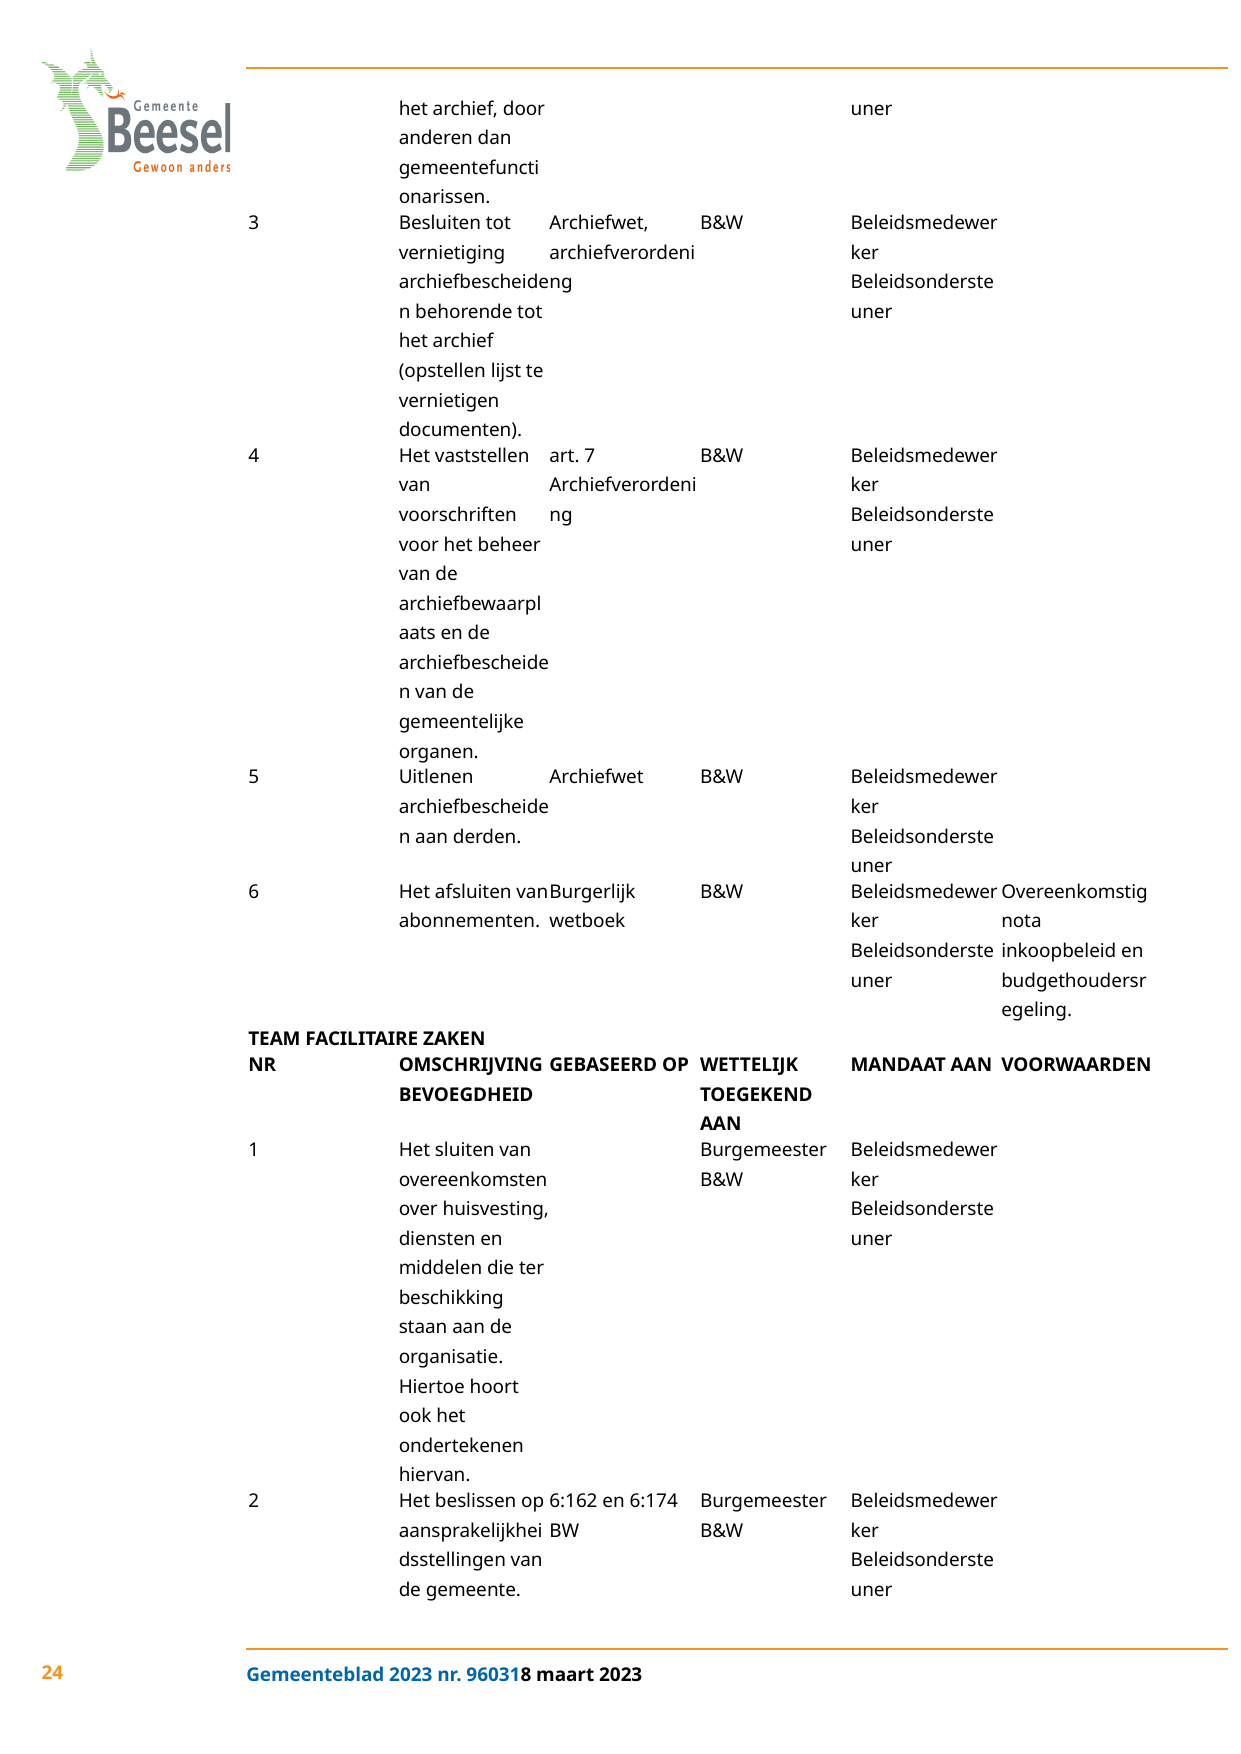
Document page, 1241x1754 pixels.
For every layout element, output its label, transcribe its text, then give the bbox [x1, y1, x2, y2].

table_cell Het vaststellen van voorschriften voor het beheer van de archiefbewaarplaats en de archiefbescheiden van de gemeentelijke organen. [399, 442, 549, 764]
table_cell [1001, 95, 1152, 209]
table_cell Uitlenen archiefbescheiden aan derden. [399, 764, 549, 878]
table_cell 6:162 en 6:174 BW [549, 1487, 700, 1602]
table_cell 1 [248, 1136, 398, 1487]
table_cell Beleidsmedewerker Beleidsondersteuner [850, 1136, 1001, 1487]
table_cell Burgerlijk wetboek [549, 878, 700, 1022]
table_cell GEBASEERD OP [549, 1051, 700, 1136]
table_cell Beleidsmedewerker Beleidsondersteuner [850, 1487, 1001, 1602]
table_cell [549, 95, 700, 209]
table_cell OMSCHRIJVING BEVOEGDHEID [399, 1051, 549, 1136]
table_cell [1001, 1136, 1152, 1487]
table_cell B&W [700, 878, 850, 1022]
table_cell 4 [248, 442, 398, 764]
table_cell art. 7 Archiefverordening [549, 442, 700, 764]
table_cell VOORWAARDEN [1001, 1051, 1152, 1136]
table_cell het archief, door anderen dan gemeentefunctionarissen. [399, 95, 549, 209]
table_cell Beleidsmedewerker Beleidsondersteuner [850, 764, 1001, 878]
table_cell Beleidsmedewerker Beleidsondersteuner [850, 878, 1001, 1022]
table_cell [549, 1136, 700, 1487]
table_cell NR [248, 1051, 398, 1136]
table_cell Archiefwet, archiefverordening [549, 209, 700, 442]
table_cell [700, 95, 850, 209]
table_cell Besluiten tot vernietiging archiefbescheiden behorende tot het archief (opstellen lijst te vernietigen documenten). [399, 209, 549, 442]
table_cell 6 [248, 878, 398, 1022]
table_cell [248, 95, 398, 209]
table_cell Beleidsmedewerker Beleidsondersteuner [850, 442, 1001, 764]
table_cell Burgemeester B&W [700, 1487, 850, 1602]
table_cell B&W [700, 209, 850, 442]
table_cell [1001, 764, 1152, 878]
table_cell [1001, 442, 1152, 764]
table_cell B&W [700, 764, 850, 878]
table_cell Archiefwet [549, 764, 700, 878]
table_cell 5 [248, 764, 398, 878]
table_cell Beleidsmedewerker Beleidsondersteuner [850, 209, 1001, 442]
table_cell uner [850, 95, 1001, 209]
table_cell Het beslissen op aansprakelijkheidsstellingen van de gemeente. [399, 1487, 549, 1602]
table_cell 3 [248, 209, 398, 442]
picture [41, 47, 231, 172]
table_cell MANDAAT AAN [850, 1051, 1001, 1136]
table_cell WETTELIJK TOEGEKEND AAN [700, 1051, 850, 1136]
table_cell Het afsluiten van abonnementen. [399, 878, 549, 1022]
table_cell [1001, 209, 1152, 442]
table_header TEAM FACILITAIRE ZAKEN [248, 1026, 1152, 1051]
table_cell Burgemeester B&W [700, 1136, 850, 1487]
table_cell [1001, 1487, 1152, 1602]
table_cell 2 [248, 1487, 398, 1602]
table_cell B&W [700, 442, 850, 764]
table_cell Overeenkomstig nota inkoopbeleid en budgethoudersregeling. [1001, 878, 1152, 1022]
table_cell Het sluiten van overeenkomsten over huisvesting, diensten en middelen die ter beschikking staan aan de organisatie. Hiertoe hoort ook het ondertekenen hiervan. [399, 1136, 549, 1487]
